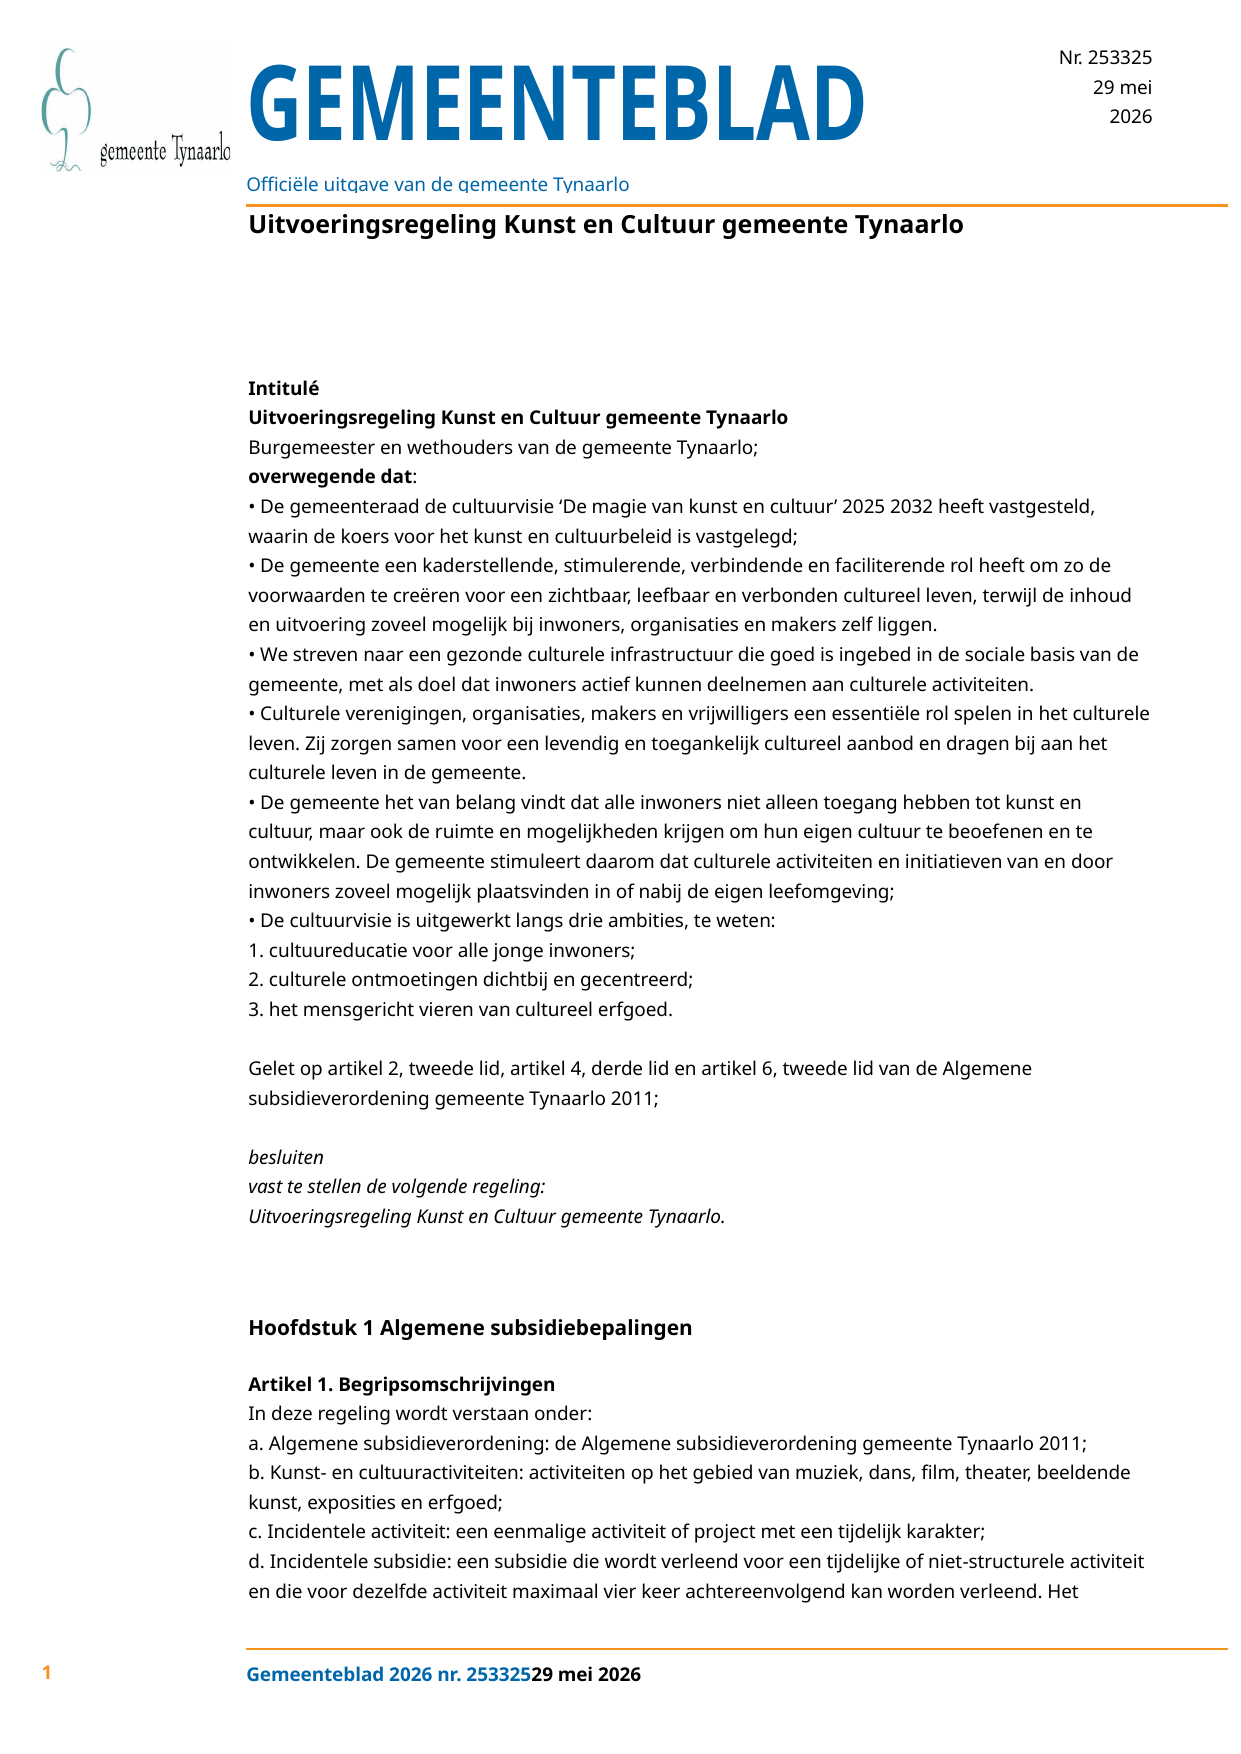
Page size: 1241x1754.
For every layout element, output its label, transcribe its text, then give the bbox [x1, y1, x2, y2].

text Burgemeester en wethouders van de gemeente Tynaarlo; [248, 434, 1152, 460]
text 2. culturele ontmoetingen dichtbij en gecentreerd; [248, 967, 1152, 992]
text • Culturele verenigingen, organisaties, makers en vrijwilligers een essentiële rol spelen in het culturele leven. Zij zorgen samen voor een levendig en toegankelijk cultureel aanbod en dragen bij aan het culturele leven in de gemeente. [248, 700, 1152, 785]
text Uitvoeringsregeling Kunst en Cultuur gemeente Tynaarlo. [248, 1203, 1152, 1229]
text Uitvoeringsregeling Kunst en Cultuur gemeente Tynaarlo [248, 404, 1152, 430]
text 1. cultuureducatie voor alle jonge inwoners; [248, 937, 1152, 963]
text Gelet op artikel 2, tweede lid, artikel 4, derde lid en artikel 6, tweede lid van de Algemene subsidieverordening gemeente Tynaarlo 2011; [248, 1055, 1152, 1111]
text besluiten [248, 1144, 1152, 1170]
text a. Algemene subsidieverordening: de Algemene subsidieverordening gemeente Tynaarlo 2011; [248, 1430, 1152, 1456]
text Artikel 1. Begripsomschrijvingen [248, 1371, 1152, 1397]
text • We streven naar een gezonde culturele infrastructuur die goed is ingebed in de sociale basis van de gemeente, met als doel dat inwoners actief kunnen deelnemen aan culturele activiteiten. [248, 641, 1152, 696]
text • De gemeente een kaderstellende, stimulerende, verbindende en faciliterende rol heeft om zo de voorwaarden te creëren voor een zichtbaar, leefbaar en verbonden cultureel leven, terwijl de inhoud en uitvoering zoveel mogelijk bij inwoners, organisaties en makers zelf liggen. [248, 552, 1152, 637]
text vast te stellen de volgende regeling: [248, 1174, 1152, 1199]
text b. Kunst- en cultuuractiviteiten: activiteiten op het gebied van muziek, dans, film, theater, beeldende kunst, exposities en erfgoed; [248, 1459, 1152, 1515]
text overwegende dat: [248, 464, 1152, 489]
text • De gemeenteraad de cultuurvisie ‘De magie van kunst en cultuur’ 2025 2032 heeft vastgesteld, waarin de koers voor het kunst en cultuurbeleid is vastgelegd; [248, 493, 1152, 548]
text c. Incidentele activiteit: een eenmalige activiteit of project met een tijdelijk karakter; [248, 1519, 1152, 1544]
text Uitvoeringsregeling Kunst en Cultuur gemeente Tynaarlo [248, 207, 1152, 241]
text d. Incidentele subsidie: een subsidie die wordt verleend voor een tijdelijke of niet‑structurele activiteit en die voor dezelfde activiteit maximaal vier keer achtereenvolgend kan worden verleend. Het [248, 1548, 1152, 1604]
text • De cultuurvisie is uitgewerkt langs drie ambities, te weten: [248, 907, 1152, 933]
text 3. het mensgericht vieren van cultureel erfgoed. [248, 996, 1152, 1022]
text • De gemeente het van belang vindt dat alle inwoners niet alleen toegang hebben tot kunst en cultuur, maar ook de ruimte en mogelijkheden krijgen om hun eigen cultuur te beoefenen en te ontwikkelen. De gemeente stimuleert daarom dat culturele activiteiten en initiatieven van en door inwoners zoveel mogelijk plaatsvinden in of nabij de eigen leefomgeving; [248, 789, 1152, 903]
text Intitulé [248, 375, 1152, 401]
picture [41, 47, 231, 172]
text Hoofdstuk 1 Algemene subsidiebepalingen [248, 1313, 1152, 1341]
text In deze regeling wordt verstaan onder: [248, 1400, 1152, 1426]
